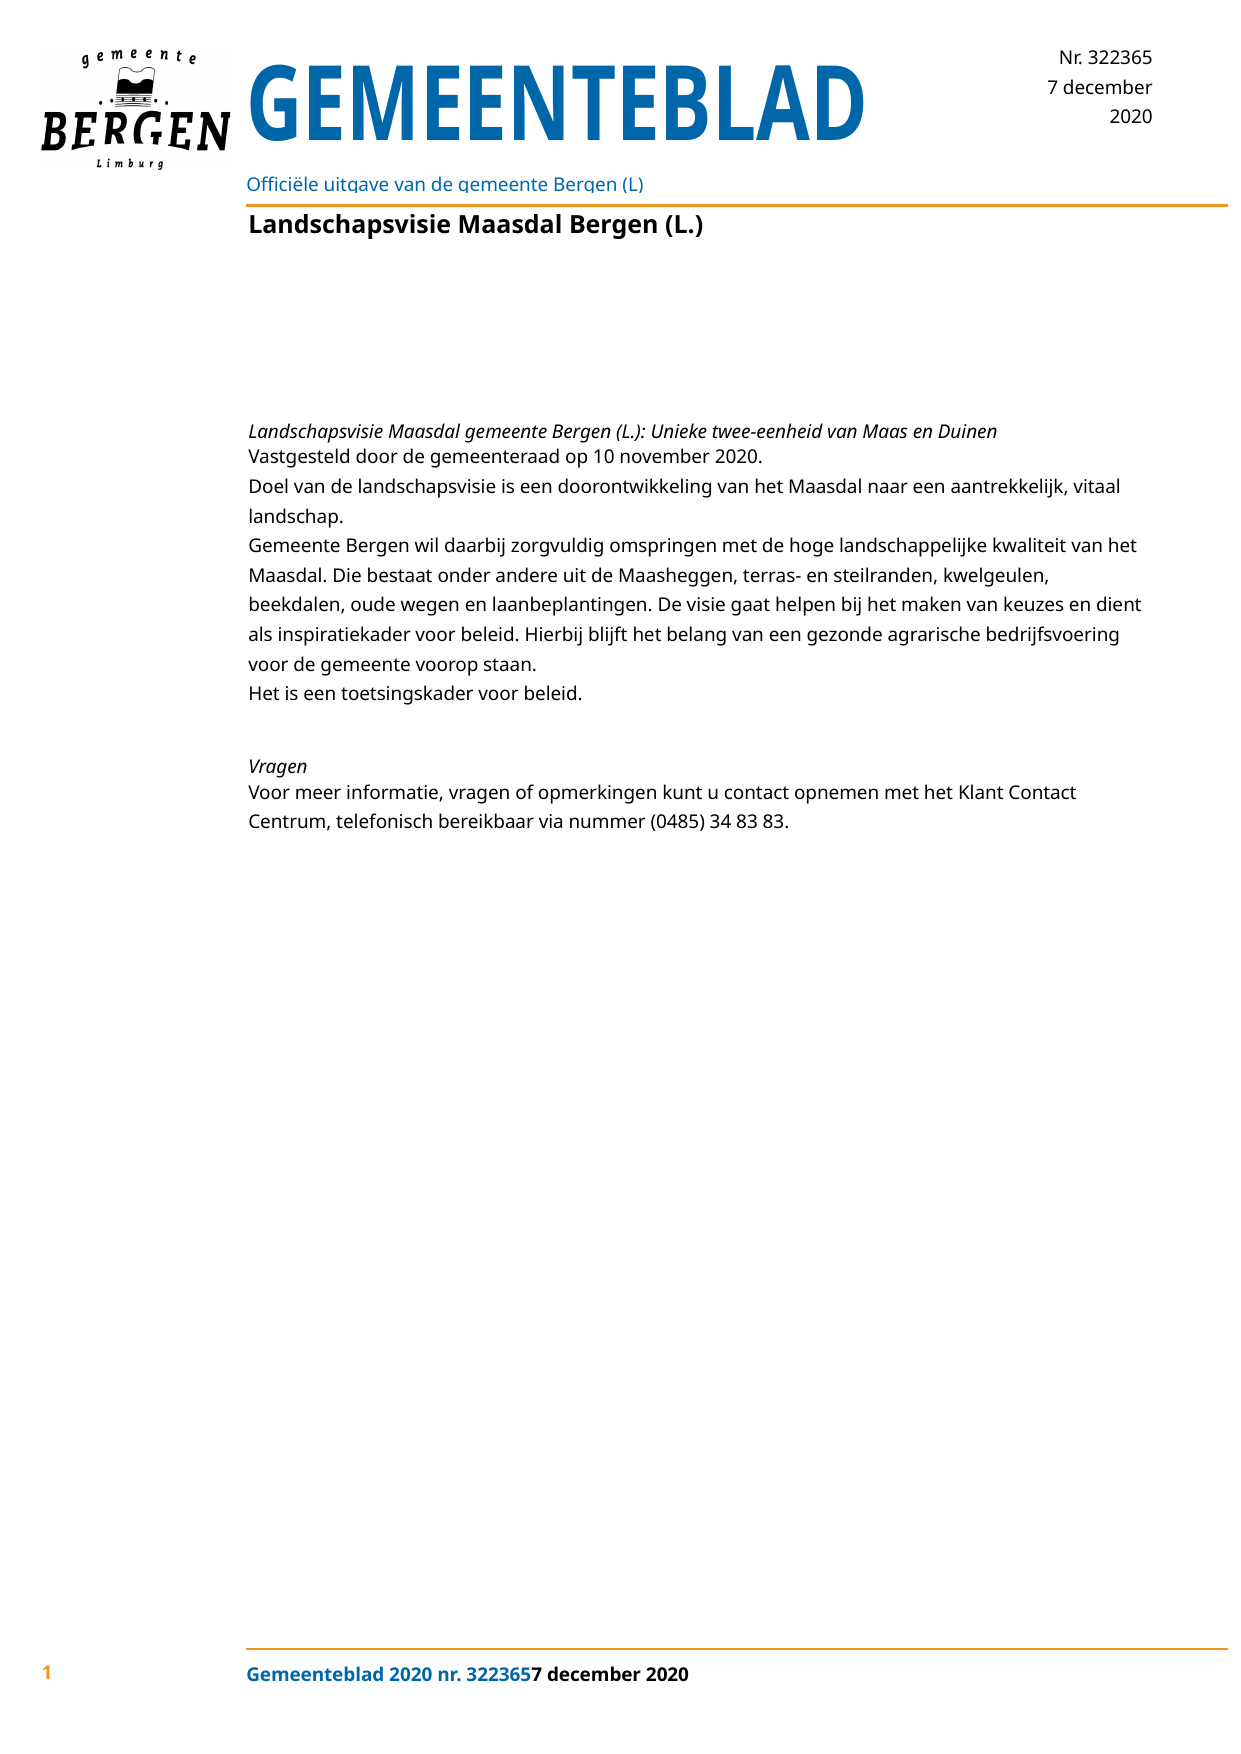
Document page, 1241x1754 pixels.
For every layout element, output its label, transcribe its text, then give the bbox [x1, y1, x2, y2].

picture [41, 47, 231, 172]
text Het is een toetsingskader voor beleid. [248, 680, 1152, 706]
text Gemeente Bergen wil daarbij zorgvuldig omspringen met de hoge landschappelijke kwaliteit van het Maasdal. Die bestaat onder andere uit de Maasheggen, terras- en steilranden, kwelgeulen, beekdalen, oude wegen en laanbeplantingen. De visie gaat helpen bij het maken van keuzes en dient als inspiratiekader voor beleid. Hierbij blijft het belang van een gezonde agrarische bedrijfsvoering voor de gemeente voorop staan. [248, 532, 1152, 677]
text Vastgesteld door de gemeenteraad op 10 november 2020. [248, 444, 1152, 469]
text Voor meer informatie, vragen of opmerkingen kunt u contact opnemen met het Klant Contact Centrum, telefonisch bereikbaar via nummer (0485) 34 83 83. [248, 779, 1152, 834]
text Doel van de landschapsvisie is een doorontwikkeling van het Maasdal naar een aantrekkelijk, vitaal landschap. [248, 473, 1152, 529]
text Landschapsvisie Maasdal gemeente Bergen (L.): Unieke twee-eenheid van Maas en Duinen [248, 418, 1152, 444]
text Landschapsvisie Maasdal Bergen (L.) [248, 207, 1152, 241]
text Vragen [248, 753, 1152, 779]
